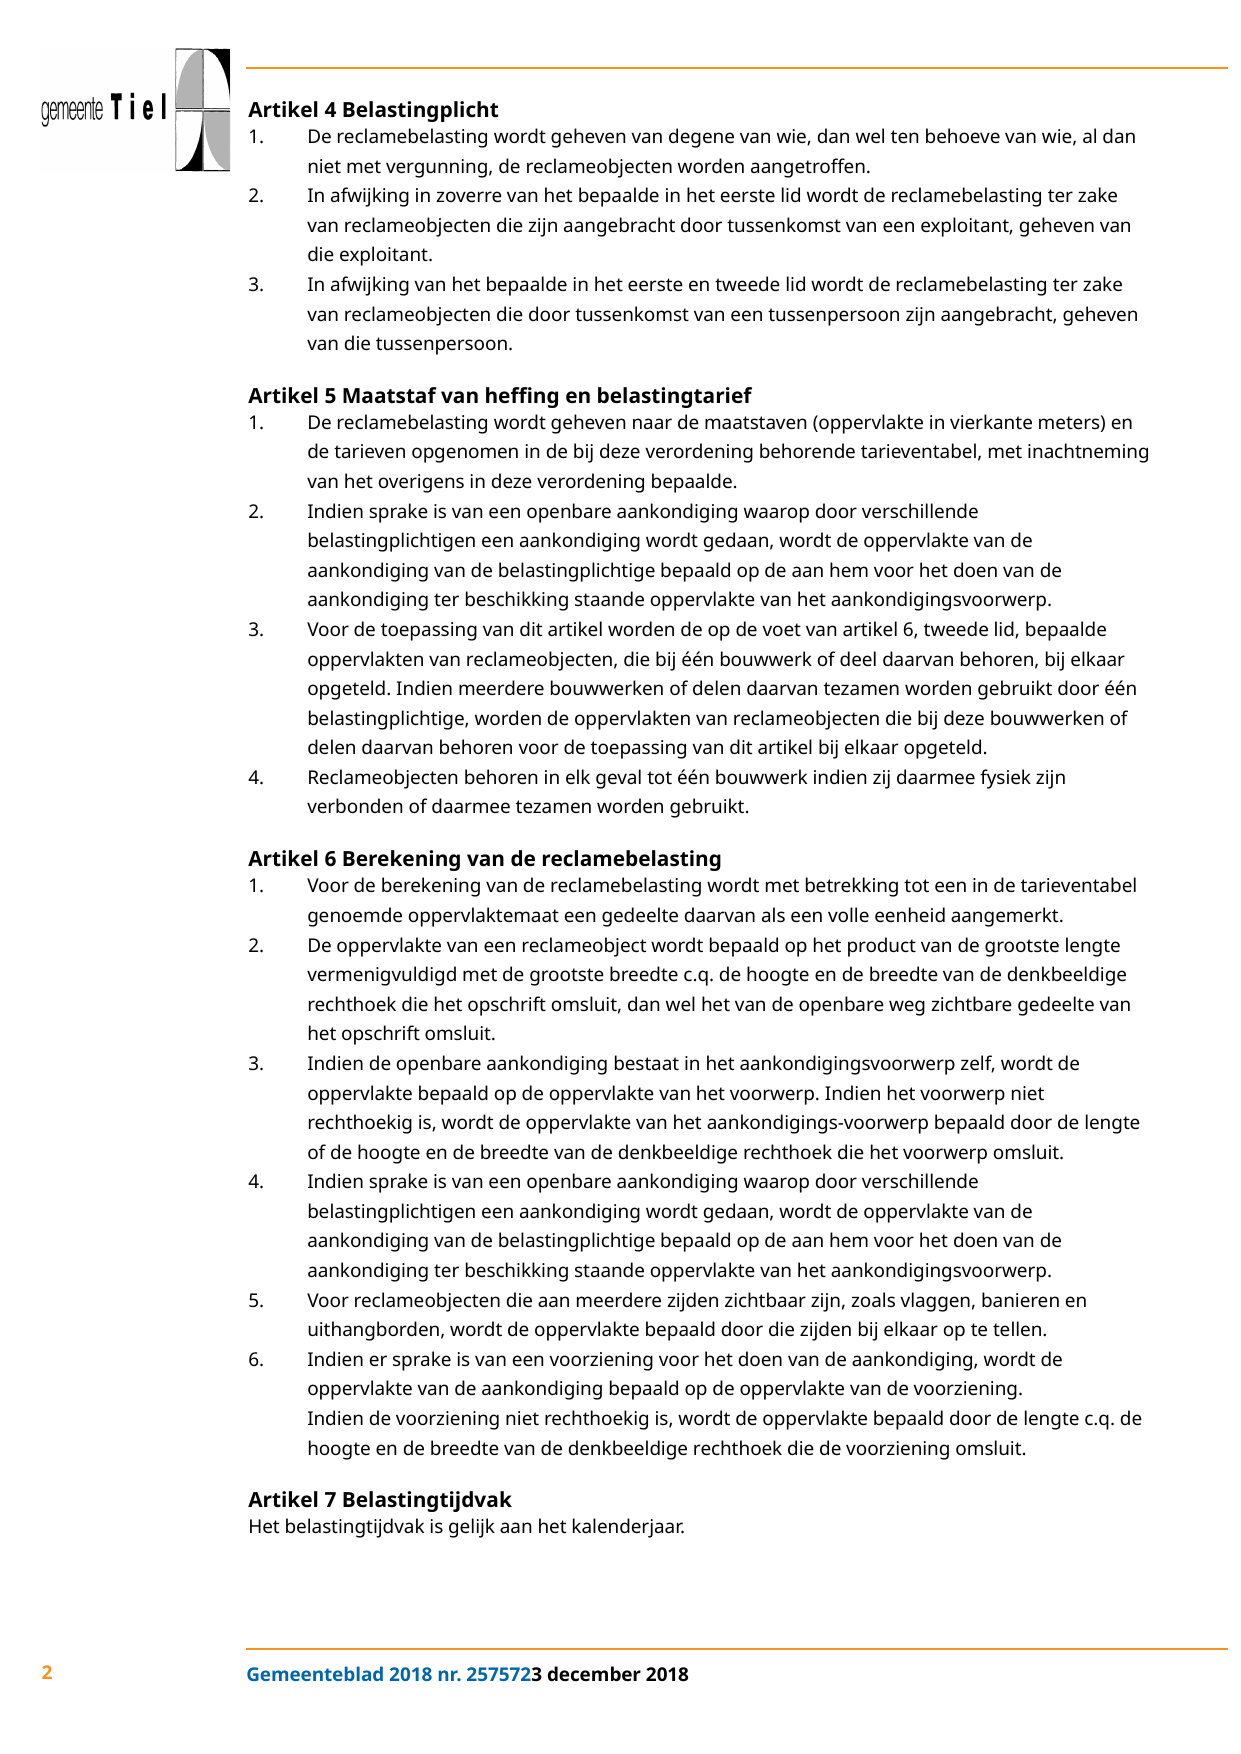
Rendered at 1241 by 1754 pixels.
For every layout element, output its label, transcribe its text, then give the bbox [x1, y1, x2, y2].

picture [41, 47, 231, 172]
text Artikel 6 Berekening van de reclamebelasting [248, 844, 1152, 873]
text Artikel 7 Belastingtijdvak [248, 1485, 1152, 1513]
list Reclameobjecten behoren in elk geval tot één bouwwerk indien zij daarmee fysiek zijn verbonden of daarmee tezamen worden gebruikt. [248, 764, 1152, 819]
list Indien de openbare aankondiging bestaat in het aankondigingsvoorwerp zelf, wordt de oppervlakte bepaald op de oppervlakte van het voorwerp. Indien het voorwerp niet rechthoekig is, wordt de oppervlakte van het aankondigings-voorwerp bepaald door de lengte of de hoogte en de breedte van de denkbeeldige rechthoek die het voorwerp omsluit. [248, 1050, 1152, 1164]
list Indien de voorziening niet rechthoekig is, wordt de oppervlakte bepaald door de lengte c.q. de hoogte en de breedte van de denkbeeldige rechthoek die de voorziening omsluit. [248, 1405, 1152, 1460]
list De reclamebelasting wordt geheven naar de maatstaven (oppervlakte in vierkante meters) en de tarieven opgenomen in de bij deze verordening behorende tarieventabel, met inachtneming van het overigens in deze verordening bepaalde. [248, 409, 1152, 494]
text Artikel 4 Belastingplicht [248, 95, 1152, 123]
list Indien sprake is van een openbare aankondiging waarop door verschillende belastingplichtigen een aankondiging wordt gedaan, wordt de oppervlakte van de aankondiging van de belastingplichtige bepaald op de aan hem voor het doen van de aankondiging ter beschikking staande oppervlakte van het aankondigingsvoorwerp. [248, 498, 1152, 612]
list In afwijking van het bepaalde in het eerste en tweede lid wordt de reclamebelasting ter zake van reclameobjecten die door tussenkomst van een tussenpersoon zijn aangebracht, geheven van die tussenpersoon. [248, 271, 1152, 356]
list Voor reclameobjecten die aan meerdere zijden zichtbaar zijn, zoals vlaggen, banieren en uithangborden, wordt de oppervlakte bepaald door die zijden bij elkaar op te tellen. [248, 1287, 1152, 1342]
text Artikel 5 Maatstaf van heffing en belastingtarief [248, 381, 1152, 409]
list Indien er sprake is van een voorziening voor het doen van de aankondiging, wordt de oppervlakte van de aankondiging bepaald op de oppervlakte van de voorziening. [248, 1346, 1152, 1401]
list De reclamebelasting wordt geheven van degene van wie, dan wel ten behoeve van wie, al dan niet met vergunning, de reclameobjecten worden aangetroffen. [248, 123, 1152, 178]
list In afwijking in zoverre van het bepaalde in het eerste lid wordt de reclamebelasting ter zake van reclameobjecten die zijn aangebracht door tussenkomst van een exploitant, geheven van die exploitant. [248, 182, 1152, 267]
list De oppervlakte van een reclameobject wordt bepaald op het product van de grootste lengte vermenigvuldigd met de grootste breedte c.q. de hoogte en de breedte van de denkbeeldige rechthoek die het opschrift omsluit, dan wel het van de openbare weg zichtbare gedeelte van het opschrift omsluit. [248, 932, 1152, 1046]
list Indien sprake is van een openbare aankondiging waarop door verschillende belastingplichtigen een aankondiging wordt gedaan, wordt de oppervlakte van de aankondiging van de belastingplichtige bepaald op de aan hem voor het doen van de aankondiging ter beschikking staande oppervlakte van het aankondigingsvoorwerp. [248, 1168, 1152, 1283]
list Voor de berekening van de reclamebelasting wordt met betrekking tot een in de tarieventabel genoemde oppervlaktemaat een gedeelte daarvan als een volle eenheid aangemerkt. [248, 873, 1152, 928]
list Voor de toepassing van dit artikel worden de op de voet van artikel 6, tweede lid, bepaalde oppervlakten van reclameobjecten, die bij één bouwwerk of deel daarvan behoren, bij elkaar opgeteld. Indien meerdere bouwwerken of delen daarvan tezamen worden gebruikt door één belastingplichtige, worden de oppervlakten van reclameobjecten die bij deze bouwwerken of delen daarvan behoren voor de toepassing van dit artikel bij elkaar opgeteld. [248, 616, 1152, 760]
text Het belastingtijdvak is gelijk aan het kalenderjaar. [248, 1513, 1152, 1539]
